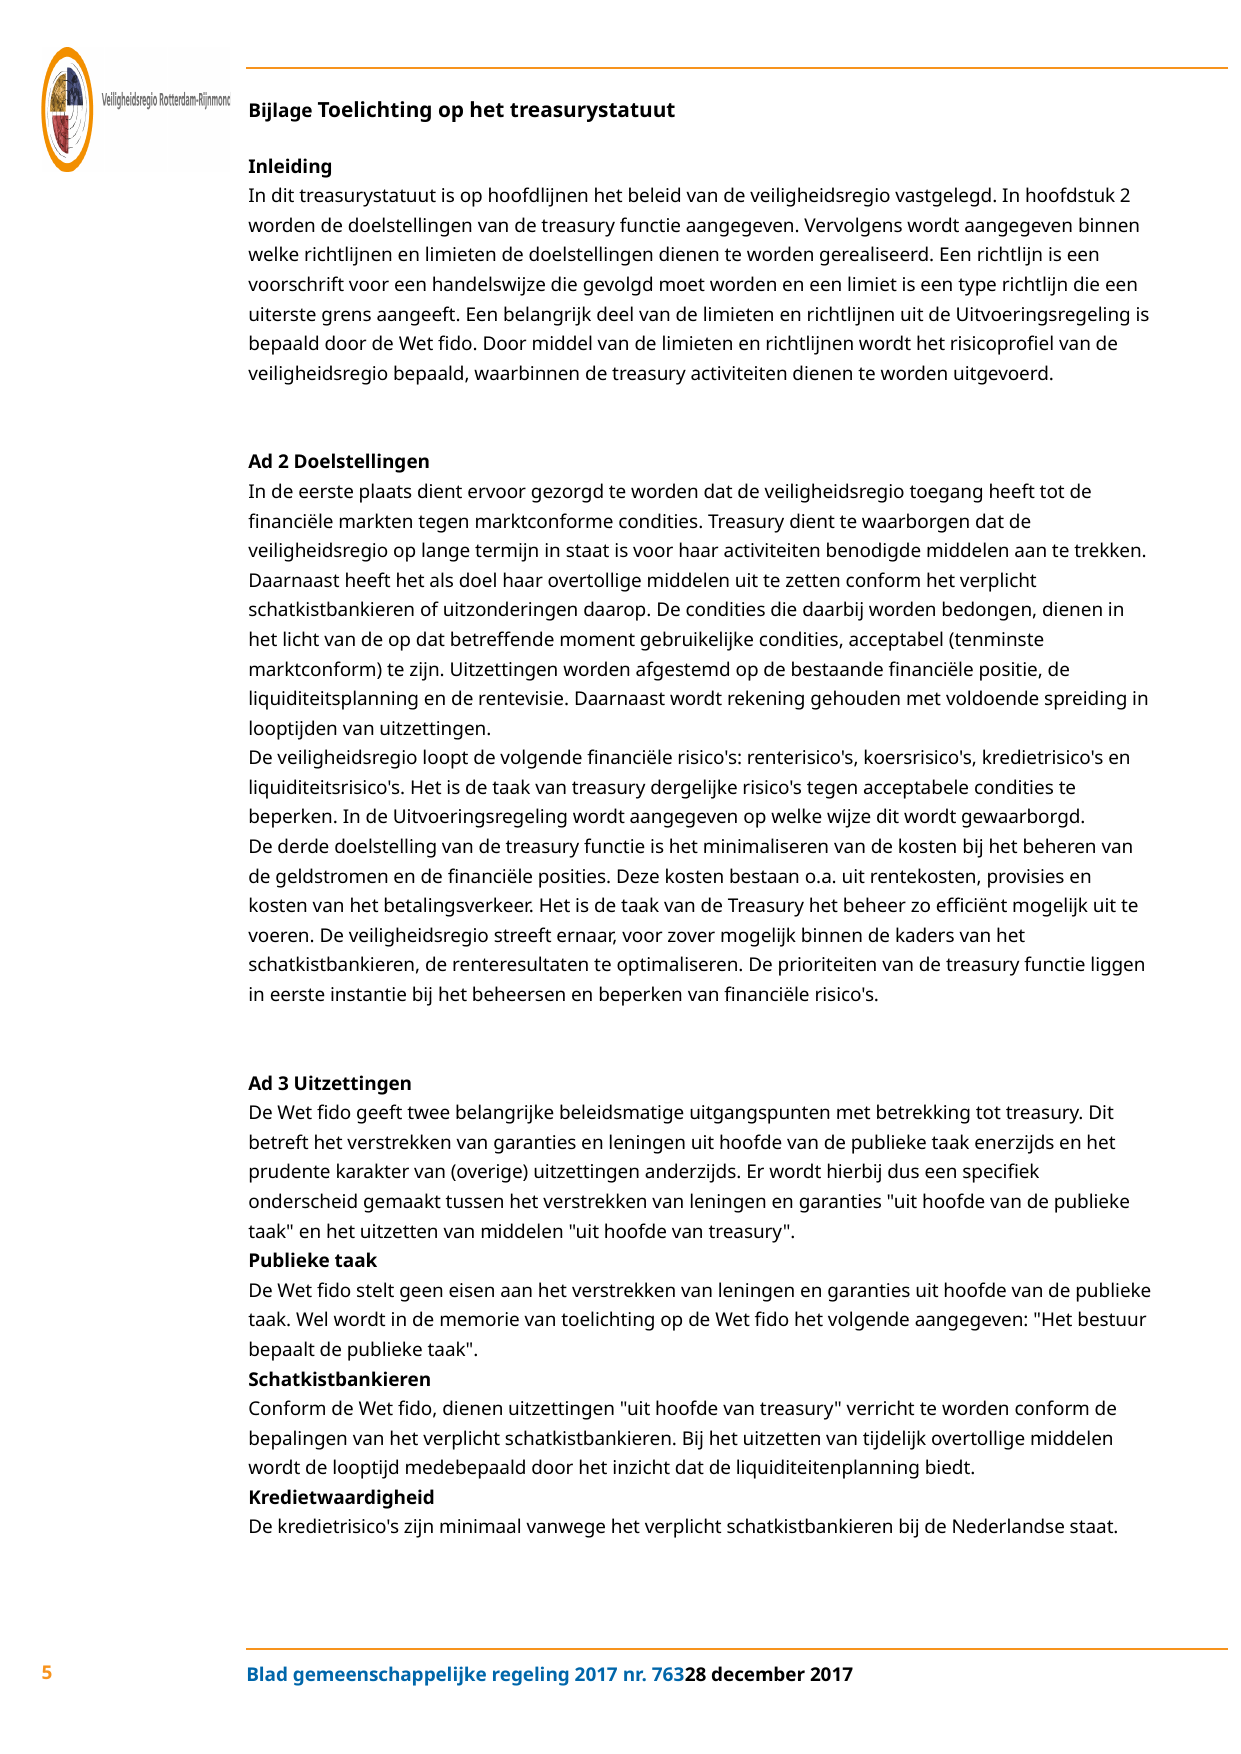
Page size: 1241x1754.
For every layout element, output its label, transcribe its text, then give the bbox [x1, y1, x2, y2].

text De derde doelstelling van de treasury functie is het minimaliseren van de kosten bij het beheren van de geldstromen en de financiële posities. Deze kosten bestaan o.a. uit rentekosten, provisies en kosten van het betalingsverkeer. Het is de taak van de Treasury het beheer zo efficiënt mogelijk uit te voeren. De veiligheidsregio streeft ernaar, voor zover mogelijk binnen de kaders van het schatkistbankieren, de renteresultaten te optimaliseren. De prioriteiten van de treasury functie liggen in eerste instantie bij het beheersen en beperken van financiële risico's. [248, 833, 1152, 1007]
text Ad 3 Uitzettingen [248, 1070, 1152, 1096]
text In de eerste plaats dient ervoor gezorgd te worden dat de veiligheidsregio toegang heeft tot de financiële markten tegen marktconforme condities. Treasury dient te waarborgen dat de veiligheidsregio op lange termijn in staat is voor haar activiteiten benodigde middelen aan te trekken. Daarnaast heeft het als doel haar overtollige middelen uit te zetten conform het verplicht schatkistbankieren of uitzonderingen daarop. De condities die daarbij worden bedongen, dienen in het licht van de op dat betreffende moment gebruikelijke condities, acceptabel (tenminste marktconform) te zijn. Uitzettingen worden afgestemd op de bestaande financiële positie, de liquiditeitsplanning en de rentevisie. Daarnaast wordt rekening gehouden met voldoende spreiding in looptijden van uitzettingen. [248, 478, 1152, 741]
text Publieke taak [248, 1247, 1152, 1273]
text Bijlage Toelichting op het treasurystatuut [248, 95, 1152, 123]
text Schatkistbankieren [248, 1366, 1152, 1392]
text Conform de Wet fido, dienen uitzettingen "uit hoofde van treasury" verricht te worden conform de bepalingen van het verplicht schatkistbankieren. Bij het uitzetten van tijdelijk overtollige middelen wordt de looptijd medebepaald door het inzicht dat de liquiditeitenplanning biedt. [248, 1395, 1152, 1480]
text De Wet fido stelt geen eisen aan het verstrekken van leningen en garanties uit hoofde van de publieke taak. Wel wordt in de memorie van toelichting op de Wet fido het volgende aangegeven: "Het bestuur bepaalt de publieke taak". [248, 1277, 1152, 1362]
text Inleiding [248, 153, 1152, 179]
text De kredietrisico's zijn minimaal vanwege het verplicht schatkistbankieren bij de Nederlandse staat. [248, 1514, 1152, 1539]
picture [41, 47, 231, 172]
text Kredietwaardigheid [248, 1484, 1152, 1510]
text De veiligheidsregio loopt de volgende financiële risico's: renterisico's, koersrisico's, kredietrisico's en liquiditeitsrisico's. Het is de taak van treasury dergelijke risico's tegen acceptabele condities te beperken. In de Uitvoeringsregeling wordt aangegeven op welke wijze dit wordt gewaarborgd. [248, 744, 1152, 829]
text Ad 2 Doelstellingen [248, 449, 1152, 474]
text In dit treasurystatuut is op hoofdlijnen het beleid van de veiligheidsregio vastgelegd. In hoofdstuk 2 worden de doelstellingen van de treasury functie aangegeven. Vervolgens wordt aangegeven binnen welke richtlijnen en limieten de doelstellingen dienen te worden gerealiseerd. Een richtlijn is een voorschrift voor een handelswijze die gevolgd moet worden en een limiet is een type richtlijn die een uiterste grens aangeeft. Een belangrijk deel van de limieten en richtlijnen uit de Uitvoeringsregeling is bepaald door de Wet fido. Door middel van de limieten en richtlijnen wordt het risicoprofiel van de veiligheidsregio bepaald, waarbinnen de treasury activiteiten dienen te worden uitgevoerd. [248, 182, 1152, 386]
text De Wet fido geeft twee belangrijke beleidsmatige uitgangspunten met betrekking tot treasury. Dit betreft het verstrekken van garanties en leningen uit hoofde van de publieke taak enerzijds en het prudente karakter van (overige) uitzettingen anderzijds. Er wordt hierbij dus een specifiek onderscheid gemaakt tussen het verstrekken van leningen en garanties "uit hoofde van de publieke taak" en het uitzetten van middelen "uit hoofde van treasury". [248, 1099, 1152, 1244]
